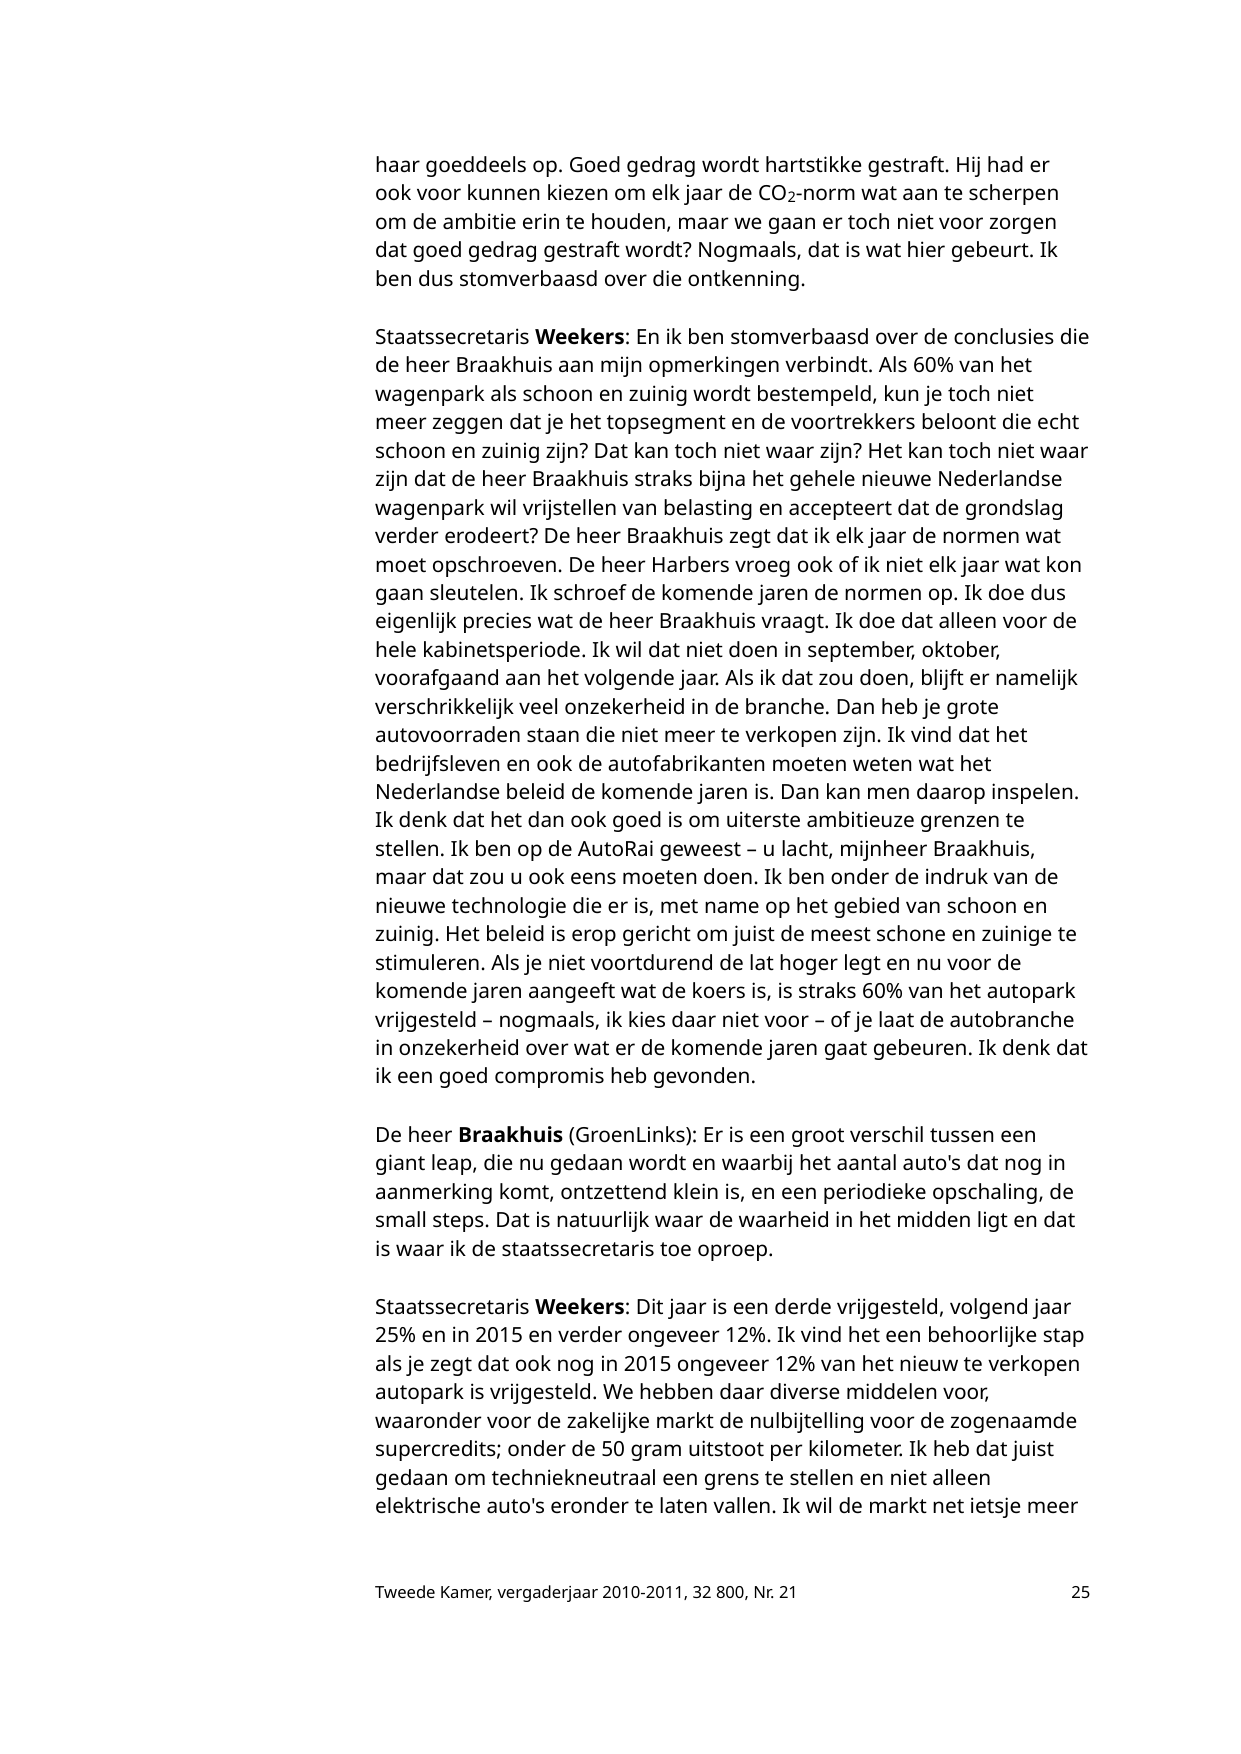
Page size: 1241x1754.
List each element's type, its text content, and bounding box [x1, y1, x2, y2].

text De heer Braakhuis (GroenLinks): Er is een groot verschil tussen een giant leap, die nu gedaan wordt en waarbij het aantal auto's dat nog in aanmerking komt, ontzettend klein is, en een periodieke opschaling, de small steps. Dat is natuurlijk waar de waarheid in het midden ligt en dat is waar ik de staatssecretaris toe oproep. [375, 1120, 1090, 1262]
text Staatssecretaris Weekers: En ik ben stomverbaasd over de conclusies die de heer Braakhuis aan mijn opmerkingen verbindt. Als 60% van het wagenpark als schoon en zuinig wordt bestempeld, kun je toch niet meer zeggen dat je het topsegment en de voortrekkers beloont die echt schoon en zuinig zijn? Dat kan toch niet waar zijn? Het kan toch niet waar zijn dat de heer Braakhuis straks bijna het gehele nieuwe Nederlandse wagenpark wil vrijstellen van belasting en accepteert dat de grondslag verder erodeert? De heer Braakhuis zegt dat ik elk jaar de normen wat moet opschroeven. De heer Harbers vroeg ook of ik niet elk jaar wat kon gaan sleutelen. Ik schroef de komende jaren de normen op. Ik doe dus eigenlijk precies wat de heer Braakhuis vraagt. Ik doe dat alleen voor de hele kabinetsperiode. Ik wil dat niet doen in september, oktober, voorafgaand aan het volgende jaar. Als ik dat zou doen, blijft er namelijk verschrikkelijk veel onzekerheid in de branche. Dan heb je grote autovoorraden staan die niet meer te verkopen zijn. Ik vind dat het bedrijfsleven en ook de autofabrikanten moeten weten wat het Nederlandse beleid de komende jaren is. Dan kan men daarop inspelen. Ik denk dat het dan ook goed is om uiterste ambitieuze grenzen te stellen. Ik ben op de AutoRai geweest – u lacht, mijnheer Braakhuis, maar dat zou u ook eens moeten doen. Ik ben onder de indruk van de nieuwe technologie die er is, met name op het gebied van schoon en zuinig. Het beleid is erop gericht om juist de meest schone en zuinige te stimuleren. Als je niet voortdurend de lat hoger legt en nu voor de komende jaren aangeeft wat de koers is, is straks 60% van het autopark vrijgesteld – nogmaals, ik kies daar niet voor – of je laat de autobranche in onzekerheid over wat er de komende jaren gaat gebeuren. Ik denk dat ik een goed compromis heb gevonden. [375, 322, 1090, 1090]
text Staatssecretaris Weekers: Dit jaar is een derde vrijgesteld, volgend jaar 25% en in 2015 en verder ongeveer 12%. Ik vind het een behoorlijke stap als je zegt dat ook nog in 2015 ongeveer 12% van het nieuw te verkopen autopark is vrijgesteld. We hebben daar diverse middelen voor, waaronder voor de zakelijke markt de nulbijtelling voor de zogenaamde supercredits; onder de 50 gram uitstoot per kilometer. Ik heb dat juist gedaan om techniekneutraal een grens te stellen en niet alleen elektrische auto's eronder te laten vallen. Ik wil de markt net ietsje meer [375, 1292, 1090, 1520]
text haar goeddeels op. Goed gedrag wordt hartstikke gestraft. Hij had er ook voor kunnen kiezen om elk jaar de CO2-norm wat aan te scherpen om de ambitie erin te houden, maar we gaan er toch niet voor zorgen dat goed gedrag gestraft wordt? Nogmaals, dat is wat hier gebeurt. Ik ben dus stomverbaasd over die ontkenning. [375, 150, 1090, 292]
